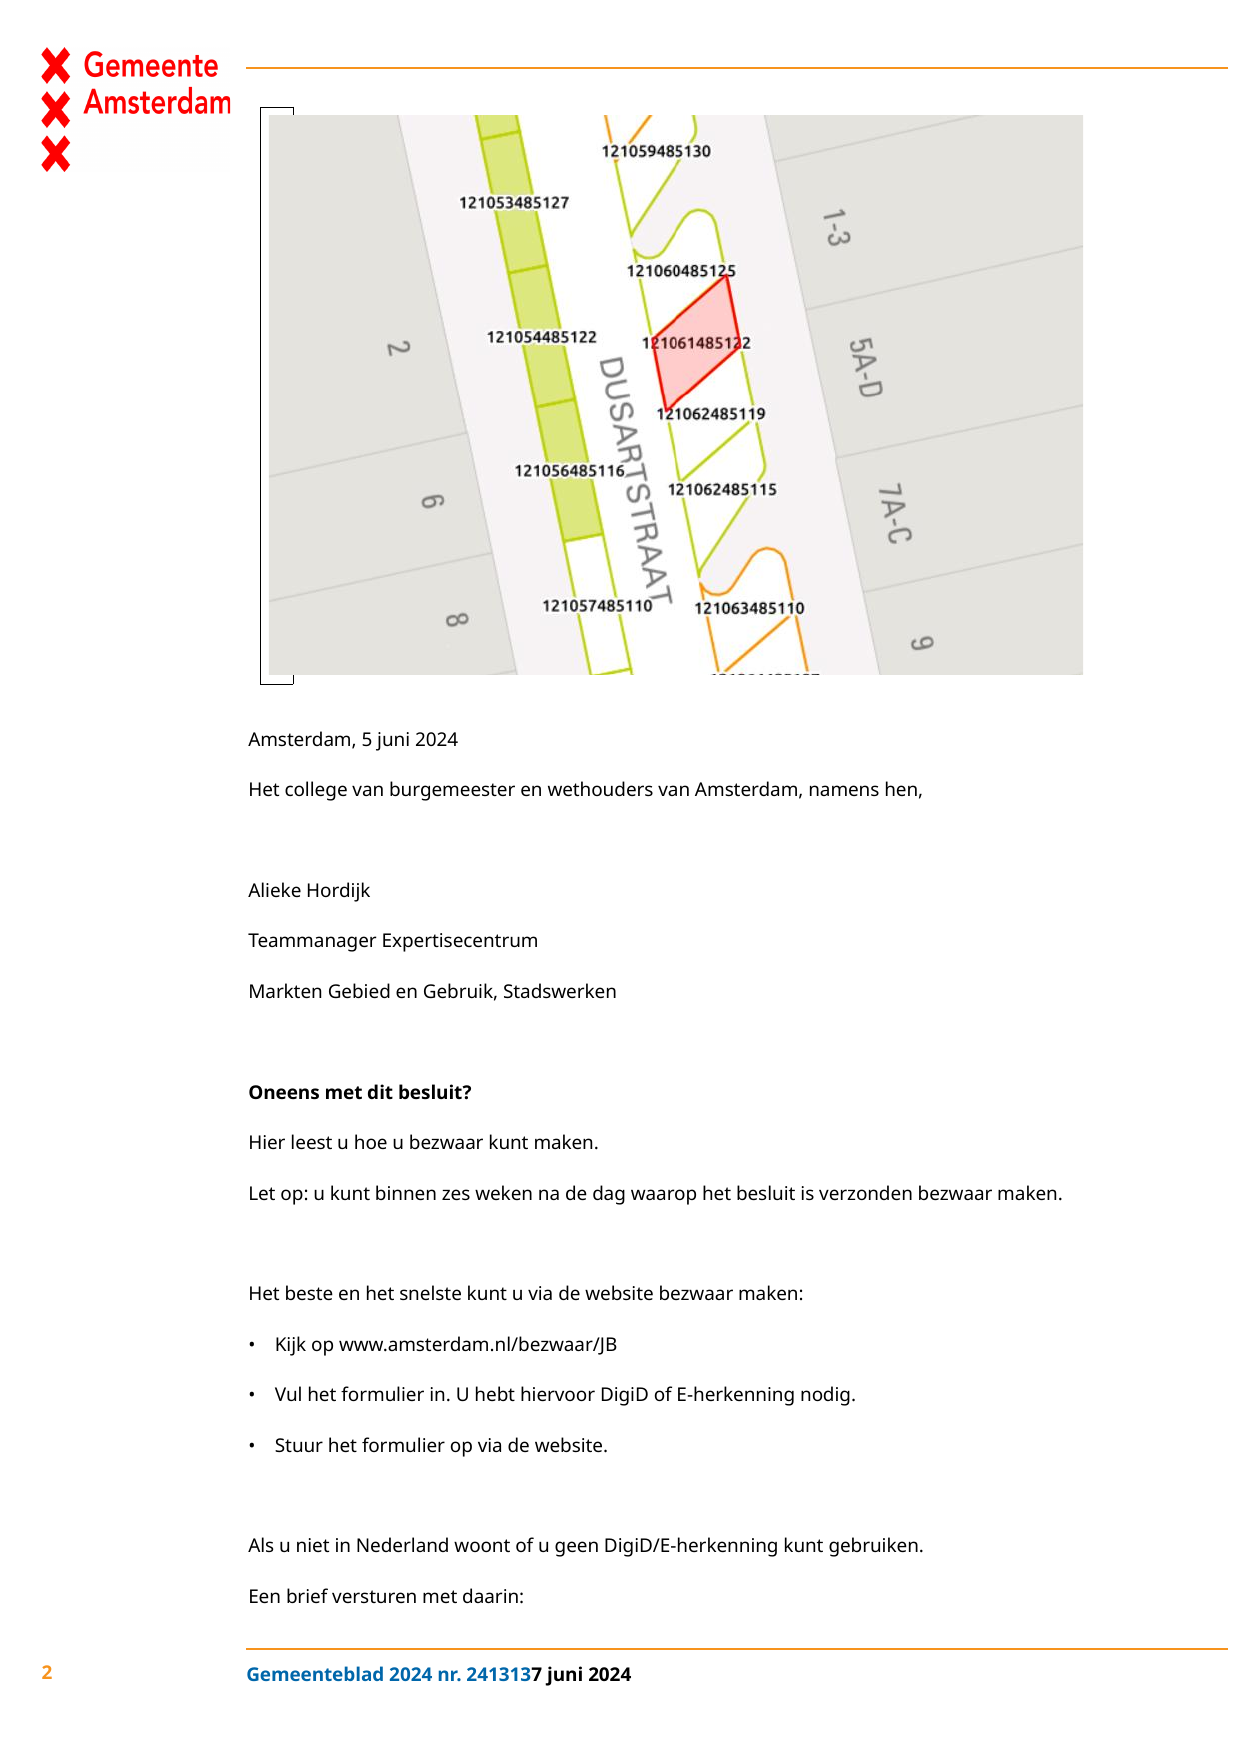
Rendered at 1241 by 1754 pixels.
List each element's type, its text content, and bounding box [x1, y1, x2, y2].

text Oneens met dit besluit? [248, 1079, 1152, 1105]
text Als u niet in Nederland woont of u geen DigiD/E-herkenning kunt gebruiken. [248, 1533, 1152, 1558]
text Markten Gebied en Gebruik, Stadswerken [248, 978, 1152, 1004]
text Amsterdam, 5 juni 2024 [248, 726, 1152, 752]
picture [41, 47, 231, 172]
text Alieke Hordijk [248, 877, 1152, 903]
text Let op: u kunt binnen zes weken na de dag waarop het besluit is verzonden bezwaar maken. [248, 1180, 1152, 1206]
text Hier leest u hoe u bezwaar kunt maken. [248, 1129, 1152, 1155]
text • Vul het formulier in. U hebt hiervoor DigiD of E-herkenning nodig. [248, 1381, 1152, 1407]
text Teammanager Expertisecentrum [248, 928, 1152, 953]
text Het beste en het snelste kunt u via de website bezwaar maken: [248, 1281, 1152, 1306]
text Een brief versturen met daarin: [248, 1583, 1152, 1609]
text • Kijk op www.amsterdam.nl/bezwaar/JB [248, 1331, 1152, 1357]
text • Stuur het formulier op via de website. [248, 1432, 1152, 1458]
picture [268, 115, 1084, 675]
text Het college van burgemeester en wethouders van Amsterdam, namens hen, [248, 776, 1152, 802]
